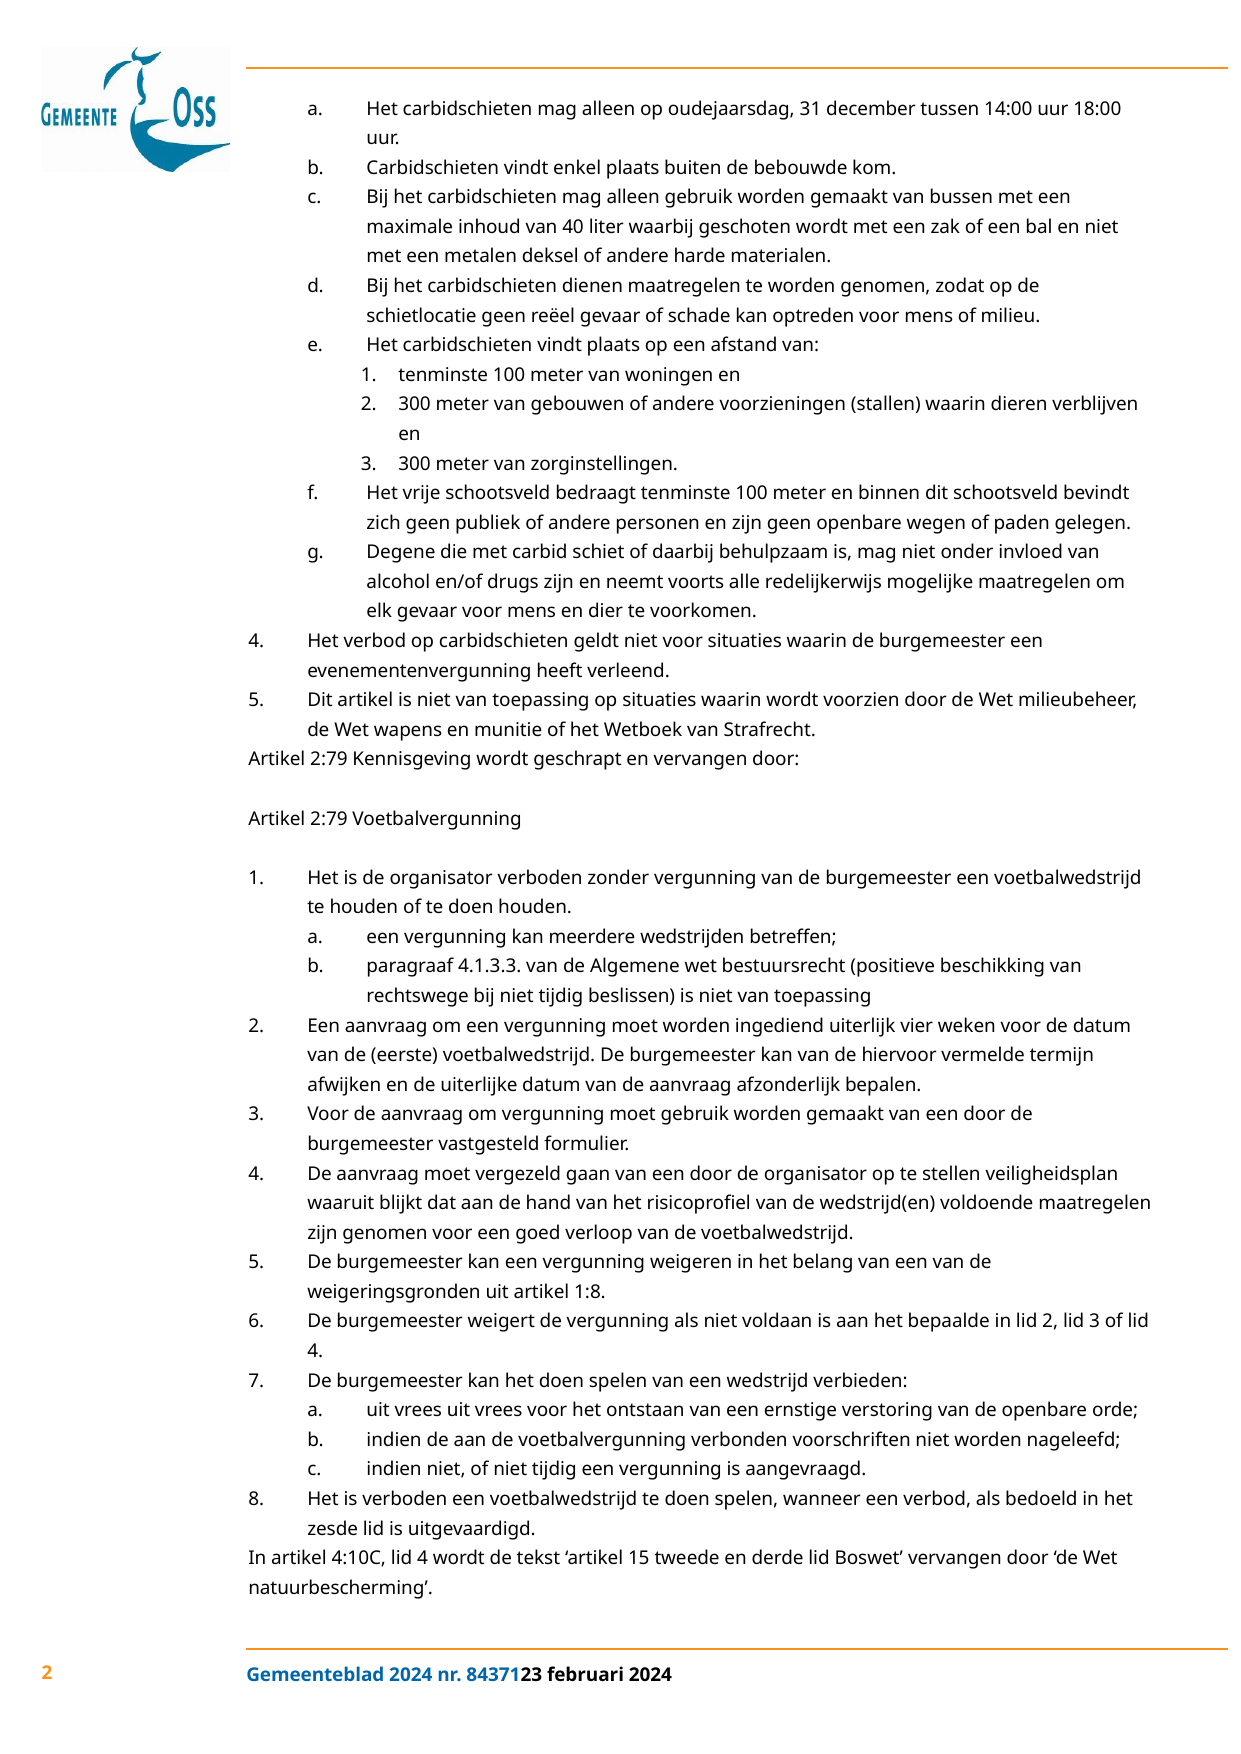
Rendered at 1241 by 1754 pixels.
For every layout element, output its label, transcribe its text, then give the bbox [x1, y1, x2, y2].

list Het verbod op carbidschieten geldt niet voor situaties waarin de burgemeester een evenementenvergunning heeft verleend. [248, 627, 1152, 683]
list De burgemeester kan een vergunning weigeren in het belang van een van de weigeringsgronden uit artikel 1:8. [248, 1248, 1152, 1304]
list Voor de aanvraag om vergunning moet gebruik worden gemaakt van een door de burgemeester vastgesteld formulier. [248, 1101, 1152, 1156]
list Bij het carbidschieten dienen maatregelen te worden genomen, zodat op de schietlocatie geen reëel gevaar of schade kan optreden voor mens of milieu. [307, 272, 1152, 328]
list Bij het carbidschieten mag alleen gebruik worden gemaakt van bussen met een maximale inhoud van 40 liter waarbij geschoten wordt met een zak of een bal en niet met een metalen deksel of andere harde materialen. [307, 183, 1152, 268]
list indien niet, of niet tijdig een vergunning is aangevraagd. [307, 1456, 1152, 1481]
list Een aanvraag om een vergunning moet worden ingediend uiterlijk vier weken voor de datum van de (eerste) voetbalwedstrijd. De burgemeester kan van de hiervoor vermelde termijn afwijken en de uiterlijke datum van de aanvraag afzonderlijk bepalen. [248, 1012, 1152, 1097]
list een vergunning kan meerdere wedstrijden betreffen; [307, 923, 1152, 949]
list indien de aan de voetbalvergunning verbonden voorschriften niet worden nageleefd; [307, 1426, 1152, 1452]
list Degene die met carbid schiet of daarbij behulpzaam is, mag niet onder invloed van alcohol en/of drugs zijn en neemt voorts alle redelijkerwijs mogelijke maatregelen om elk gevaar voor mens en dier te voorkomen. [307, 538, 1152, 623]
list Het is verboden een voetbalwedstrijd te doen spelen, wanneer een verbod, als bedoeld in het zesde lid is uitgevaardigd. [248, 1485, 1152, 1541]
list Het is de organisator verboden zonder vergunning van de burgemeester een voetbalwedstrijd te houden of te doen houden. [248, 864, 1152, 919]
text Artikel 2:79 Kennisgeving wordt geschrapt en vervangen door: [248, 746, 1152, 771]
list Het carbidschieten mag alleen op oudejaarsdag, 31 december tussen 14:00 uur 18:00 uur. [307, 95, 1152, 150]
list Dit artikel is niet van toepassing op situaties waarin wordt voorzien door de Wet milieubeheer, de Wet wapens en munitie of het Wetboek van Strafrecht. [248, 686, 1152, 742]
list tenminste 100 meter van woningen en [361, 361, 1152, 387]
list paragraaf 4.1.3.3. van de Algemene wet bestuursrecht (positieve beschikking van rechtswege bij niet tijdig beslissen) is niet van toepassing [307, 953, 1152, 1008]
list 300 meter van zorginstellingen. [361, 450, 1152, 476]
list Het vrije schootsveld bedraagt tenminste 100 meter en binnen dit schootsveld bevindt zich geen publiek of andere personen en zijn geen openbare wegen of paden gelegen. [307, 479, 1152, 535]
list Carbidschieten vindt enkel plaats buiten de bebouwde kom. [307, 154, 1152, 180]
list uit vrees uit vrees voor het ontstaan van een ernstige verstoring van de openbare orde; [307, 1396, 1152, 1422]
list Het carbidschieten vindt plaats op een afstand van: [307, 331, 1152, 357]
text In artikel 4:10C, lid 4 wordt de tekst ‘artikel 15 tweede en derde lid Boswet’ vervangen door ‘de Wet natuurbescherming’. [248, 1544, 1152, 1600]
picture [41, 47, 231, 172]
list De burgemeester kan het doen spelen van een wedstrijd verbieden: [248, 1367, 1152, 1393]
text Artikel 2:79 Voetbalvergunning [248, 805, 1152, 831]
list De aanvraag moet vergezeld gaan van een door de organisator op te stellen veiligheidsplan waaruit blijkt dat aan de hand van het risicoprofiel van de wedstrijd(en) voldoende maatregelen zijn genomen voor een goed verloop van de voetbalwedstrijd. [248, 1160, 1152, 1245]
list 300 meter van gebouwen of andere voorzieningen (stallen) waarin dieren verblijven en [361, 391, 1152, 446]
list De burgemeester weigert de vergunning als niet voldaan is aan het bepaalde in lid 2, lid 3 of lid 4. [248, 1308, 1152, 1363]
